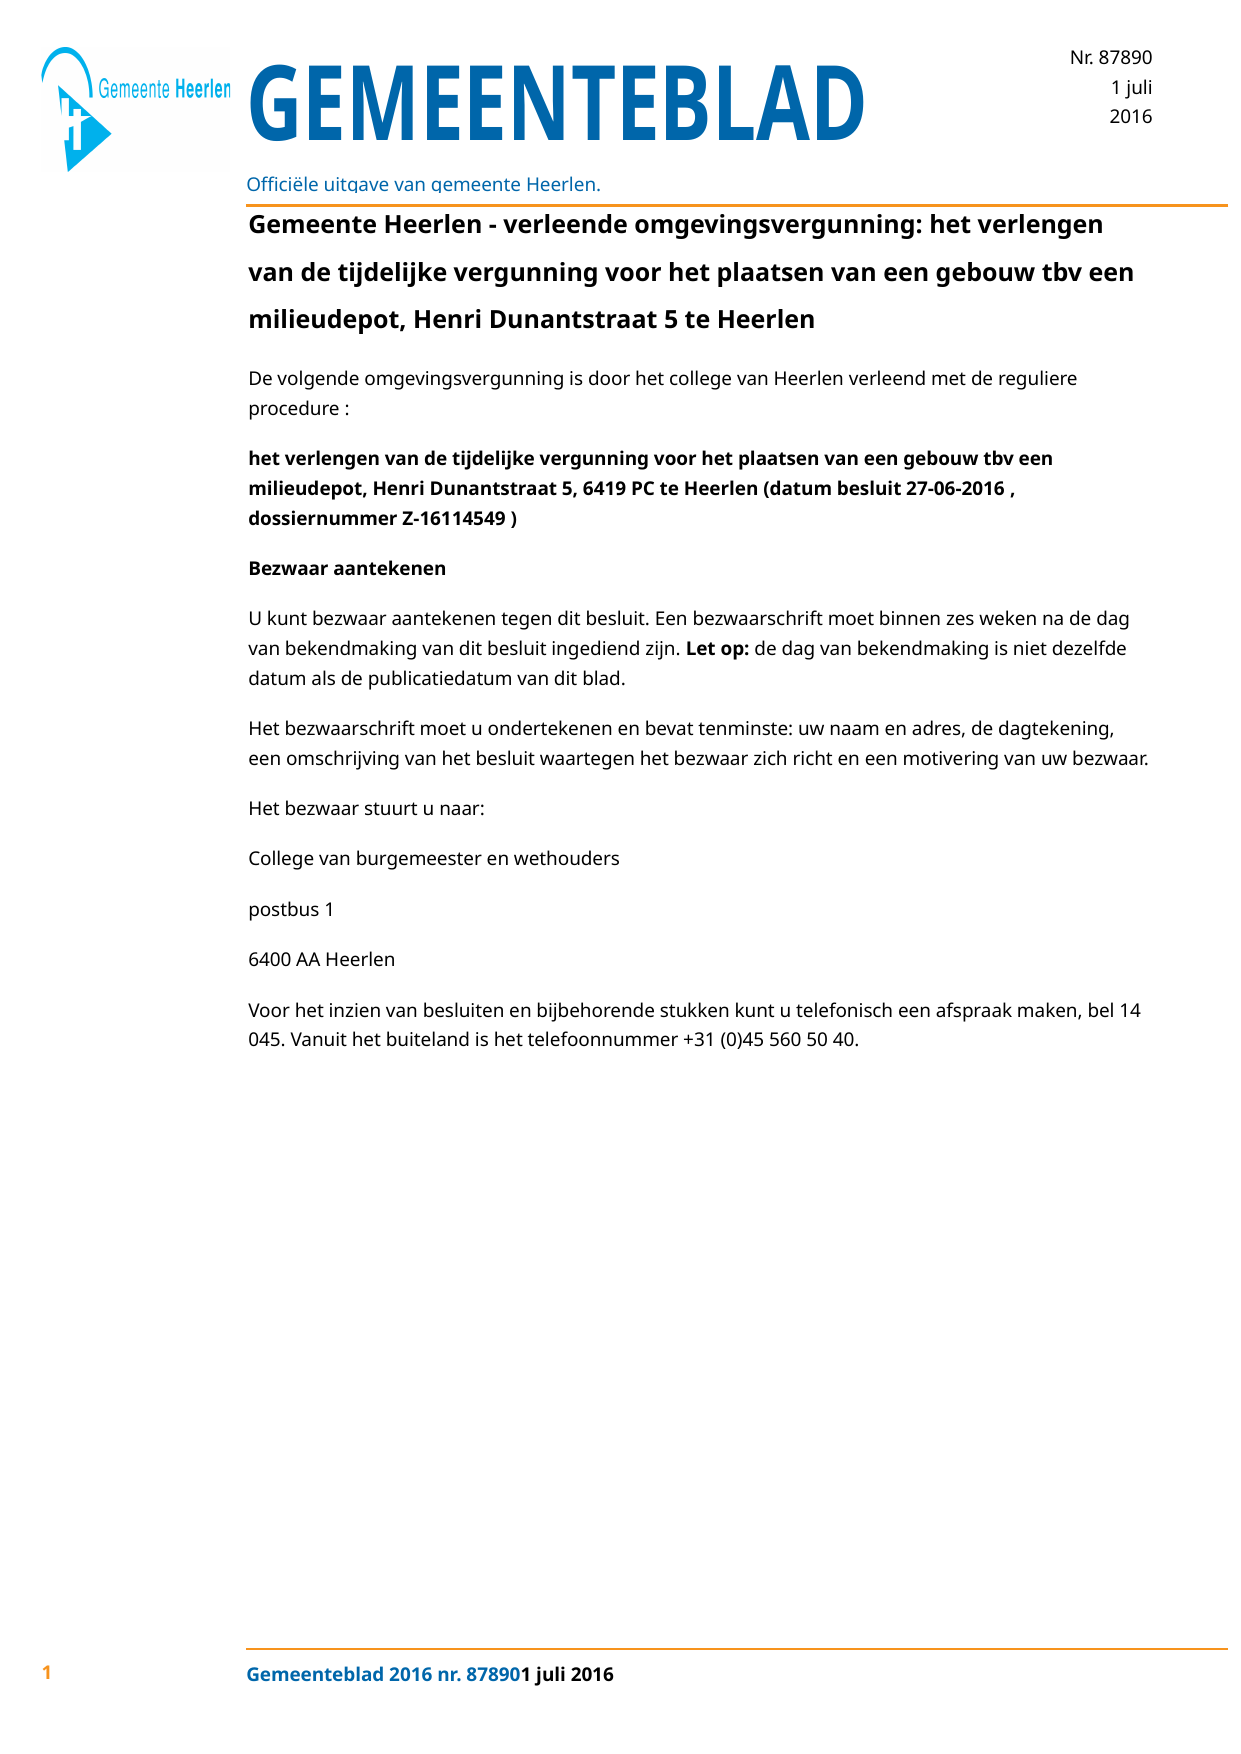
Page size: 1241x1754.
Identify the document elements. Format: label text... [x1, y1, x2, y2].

text College van burgemeester en wethouders [248, 846, 1152, 871]
text Het bezwaar stuurt u naar: [248, 795, 1152, 821]
text De volgende omgevingsvergunning is door het college van Heerlen verleend met de reguliere procedure : [248, 366, 1152, 421]
text Voor het inzien van besluiten en bijbehorende stukken kunt u telefonisch een afspraak maken, bel 14 045. Vanuit het buiteland is het telefoonnummer +31 (0)45 560 50 40. [248, 997, 1152, 1052]
text postbus 1 [248, 896, 1152, 922]
text U kunt bezwaar aantekenen tegen dit besluit. Een bezwaarschrift moet binnen zes weken na de dag van bekendmaking van dit besluit ingediend zijn. Let op: de dag van bekendmaking is niet dezelfde datum als de publicatiedatum van dit blad. [248, 606, 1152, 690]
picture [41, 47, 58, 70]
text Het bezwaarschrift moet u ondertekenen en bevat tenminste: uw naam en adres, de dagtekening, een omschrijving van het besluit waartegen het bezwaar zich richt en een motivering van uw bezwaar. [248, 715, 1152, 770]
text 6400 AA Heerlen [248, 946, 1152, 972]
text Gemeente Heerlen - verleende omgevingsvergunning: het verlengen van de tijdelijke vergunning voor het plaatsen van een gebouw tbv een milieudepot, Henri Dunantstraat 5 te Heerlen [248, 207, 1152, 336]
picture [41, 47, 231, 172]
text Bezwaar aantekenen [248, 555, 1152, 581]
text het verlengen van de tijdelijke vergunning voor het plaatsen van een gebouw tbv een milieudepot, Henri Dunantstraat 5, 6419 PC te Heerlen (datum besluit 27-06-2016 , dossiernummer Z-16114549 ) [248, 446, 1152, 530]
